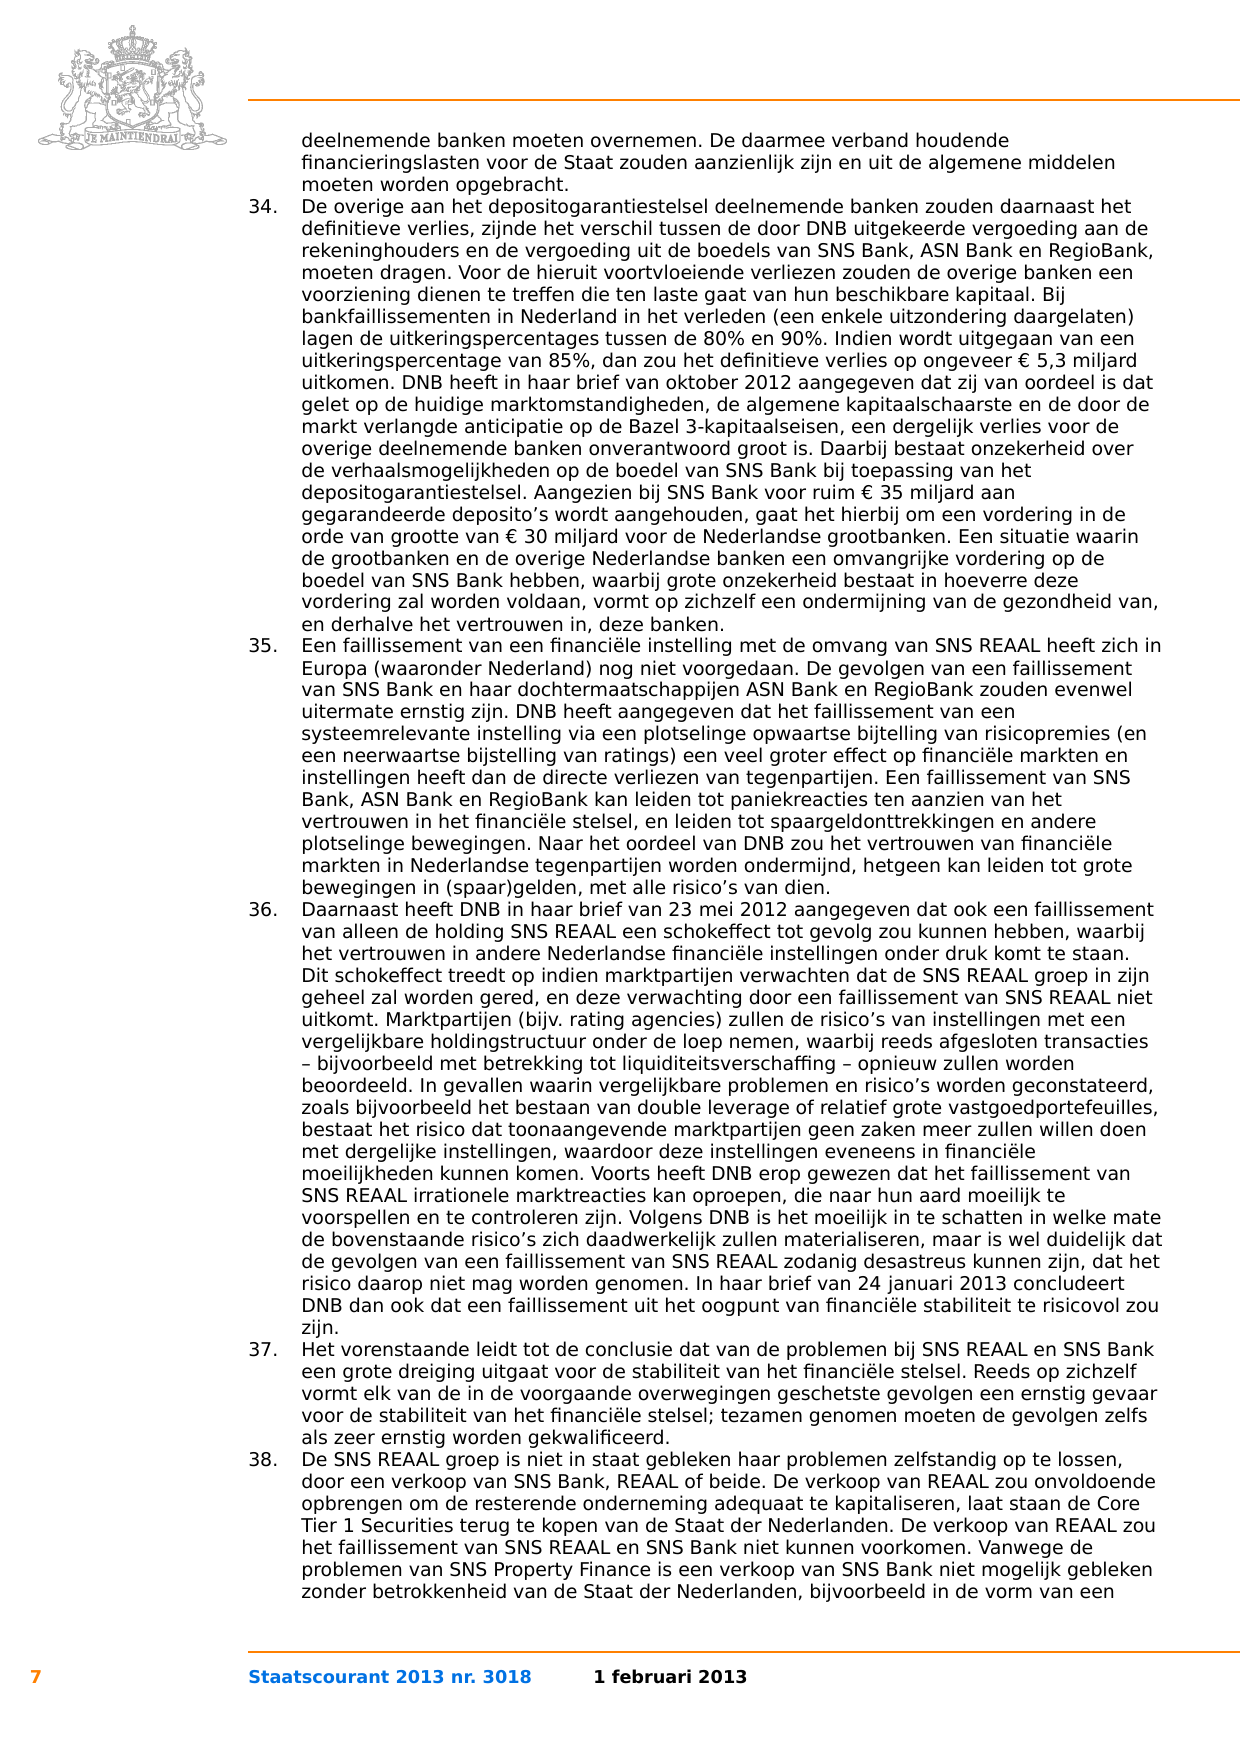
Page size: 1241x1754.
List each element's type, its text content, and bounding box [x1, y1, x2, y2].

text 37. Het vorenstaande leidt tot de conclusie dat van de problemen bij SNS REAAL en SNS Bank een grote dreiging uitgaat voor de stabiliteit van het financiële stelsel. Reeds op zichzelf vormt elk van de in de voorgaande overwegingen geschetste gevolgen een ernstig gevaar voor de stabiliteit van het financiële stelsel; tezamen genomen moeten de gevolgen zelfs als zeer ernstig worden gekwalificeerd. [248, 1339, 1163, 1449]
text 34. De overige aan het depositogarantiestelsel deelnemende banken zouden daarnaast het definitieve verlies, zijnde het verschil tussen de door DNB uitgekeerde vergoeding aan de rekeninghouders en de vergoeding uit de boedels van SNS Bank, ASN Bank en RegioBank, moeten dragen. Voor de hieruit voortvloeiende verliezen zouden de overige banken een voorziening dienen te treffen die ten laste gaat van hun beschikbare kapitaal. Bij bankfaillissementen in Nederland in het verleden (een enkele uitzondering daargelaten) lagen de uitkeringspercentages tussen de 80% en 90%. Indien wordt uitgegaan van een uitkeringspercentage van 85%, dan zou het definitieve verlies op ongeveer € 5,3 miljard uitkomen. DNB heeft in haar brief van oktober 2012 aangegeven dat zij van oordeel is dat gelet op de huidige marktomstandigheden, de algemene kapitaalschaarste en de door de markt verlangde anticipatie op de Bazel 3-kapitaalseisen, een dergelijk verlies voor de overige deelnemende banken onverantwoord groot is. Daarbij bestaat onzekerheid over de verhaalsmogelijkheden op de boedel van SNS Bank bij toepassing van het depositogarantiestelsel. Aangezien bij SNS Bank voor ruim € 35 miljard aan gegarandeerde deposito’s wordt aangehouden, gaat het hierbij om een vordering in de orde van grootte van € 30 miljard voor de Nederlandse grootbanken. Een situatie waarin de grootbanken en de overige Nederlandse banken een omvangrijke vordering op de boedel van SNS Bank hebben, waarbij grote onzekerheid bestaat in hoeverre deze vordering zal worden voldaan, vormt op zichzelf een ondermijning van de gezondheid van, en derhalve het vertrouwen in, deze banken. [248, 196, 1163, 635]
text deelnemende banken moeten overnemen. De daarmee verband houdende financieringslasten voor de Staat zouden aanzienlijk zijn en uit de algemene middelen moeten worden opgebracht. [248, 130, 1163, 196]
text 35. Een faillissement van een financiële instelling met de omvang van SNS REAAL heeft zich in Europa (waaronder Nederland) nog niet voorgedaan. De gevolgen van een faillissement van SNS Bank en haar dochtermaatschappijen ASN Bank en RegioBank zouden evenwel uitermate ernstig zijn. DNB heeft aangegeven dat het faillissement van een systeemrelevante instelling via een plotselinge opwaartse bijtelling van risicopremies (en een neerwaartse bijstelling van ratings) een veel groter effect op financiële markten en instellingen heeft dan de directe verliezen van tegenpartijen. Een faillissement van SNS Bank, ASN Bank en RegioBank kan leiden tot paniekreacties ten aanzien van het vertrouwen in het financiële stelsel, en leiden tot spaargeldonttrekkingen en andere plotselinge bewegingen. Naar het oordeel van DNB zou het vertrouwen van financiële markten in Nederlandse tegenpartijen worden ondermijnd, hetgeen kan leiden tot grote bewegingen in (spaar)gelden, met alle risico’s van dien. [248, 635, 1163, 899]
text 38. De SNS REAAL groep is niet in staat gebleken haar problemen zelfstandig op te lossen, door een verkoop van SNS Bank, REAAL of beide. De verkoop van REAAL zou onvoldoende opbrengen om de resterende onderneming adequaat te kapitaliseren, laat staan de Core Tier 1 Securities terug te kopen van de Staat der Nederlanden. De verkoop van REAAL zou het faillissement van SNS REAAL en SNS Bank niet kunnen voorkomen. Vanwege de problemen van SNS Property Finance is een verkoop van SNS Bank niet mogelijk gebleken zonder betrokkenheid van de Staat der Nederlanden, bijvoorbeeld in de vorm van een [248, 1449, 1163, 1602]
picture [38, 25, 227, 150]
text 36. Daarnaast heeft DNB in haar brief van 23 mei 2012 aangegeven dat ook een faillissement van alleen de holding SNS REAAL een schokeffect tot gevolg zou kunnen hebben, waarbij het vertrouwen in andere Nederlandse financiële instellingen onder druk komt te staan. Dit schokeffect treedt op indien marktpartijen verwachten dat de SNS REAAL groep in zijn geheel zal worden gered, en deze verwachting door een faillissement van SNS REAAL niet uitkomt. Marktpartijen (bijv. rating agencies) zullen de risico’s van instellingen met een vergelijkbare holdingstructuur onder de loep nemen, waarbij reeds afgesloten transacties – bijvoorbeeld met betrekking tot liquiditeitsverschaffing – opnieuw zullen worden beoordeeld. In gevallen waarin vergelijkbare problemen en risico’s worden geconstateerd, zoals bijvoorbeeld het bestaan van double leverage of relatief grote vastgoedportefeuilles, bestaat het risico dat toonaangevende marktpartijen geen zaken meer zullen willen doen met dergelijke instellingen, waardoor deze instellingen eveneens in financiële moeilijkheden kunnen komen. Voorts heeft DNB erop gewezen dat het faillissement van SNS REAAL irrationele marktreacties kan oproepen, die naar hun aard moeilijk te voorspellen en te controleren zijn. Volgens DNB is het moeilijk in te schatten in welke mate de bovenstaande risico’s zich daadwerkelijk zullen materialiseren, maar is wel duidelijk dat de gevolgen van een faillissement van SNS REAAL zodanig desastreus kunnen zijn, dat het risico daarop niet mag worden genomen. In haar brief van 24 januari 2013 concludeert DNB dan ook dat een faillissement uit het oogpunt van financiële stabiliteit te risicovol zou zijn. [248, 899, 1163, 1339]
